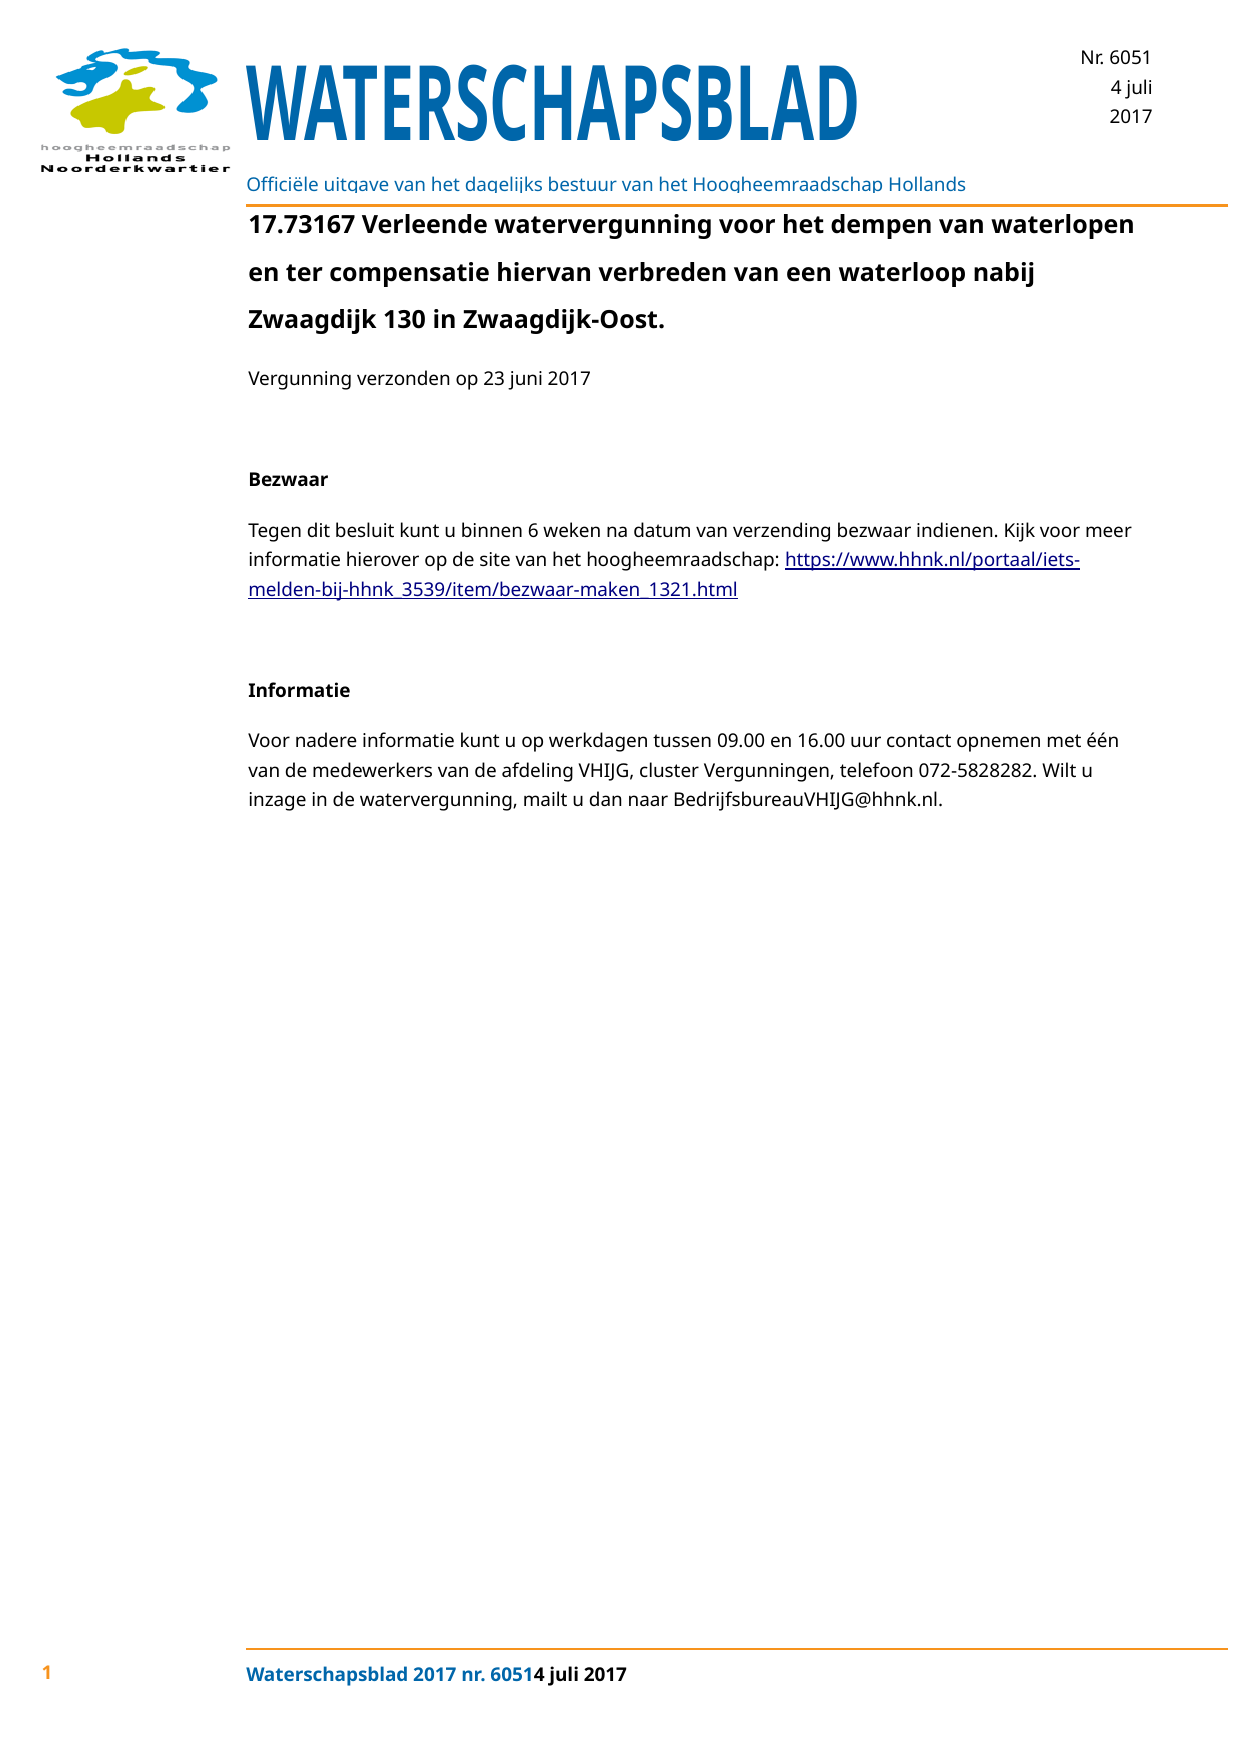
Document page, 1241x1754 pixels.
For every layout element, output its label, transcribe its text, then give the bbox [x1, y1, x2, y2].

text Bezwaar [248, 466, 1152, 492]
text Vergunning verzonden op 23 juni 2017 [248, 366, 1152, 391]
text Tegen dit besluit kunt u binnen 6 weken na datum van verzending bezwaar indienen. Kijk voor meer informatie hierover op de site van het hoogheemraadschap: https://www.hhnk.nl/portaal/iets-melden-bij-hhnk_3539/item/bezwaar-maken_1321.html [248, 517, 1152, 602]
text Voor nadere informatie kunt u op werkdagen tussen 09.00 en 16.00 uur contact opnemen met één van de medewerkers van de afdeling VHIJG, cluster Vergunningen, telefoon 072-5828282. Wilt u inzage in de watervergunning, mailt u dan naar BedrijfsbureauVHIJG@hhnk.nl. [248, 727, 1152, 812]
text Informatie [248, 677, 1152, 702]
picture [41, 47, 231, 172]
text 17.73167 Verleende watervergunning voor het dempen van waterlopen en ter compensatie hiervan verbreden van een waterloop nabij Zwaagdijk 130 in Zwaagdijk-Oost. [248, 207, 1152, 336]
